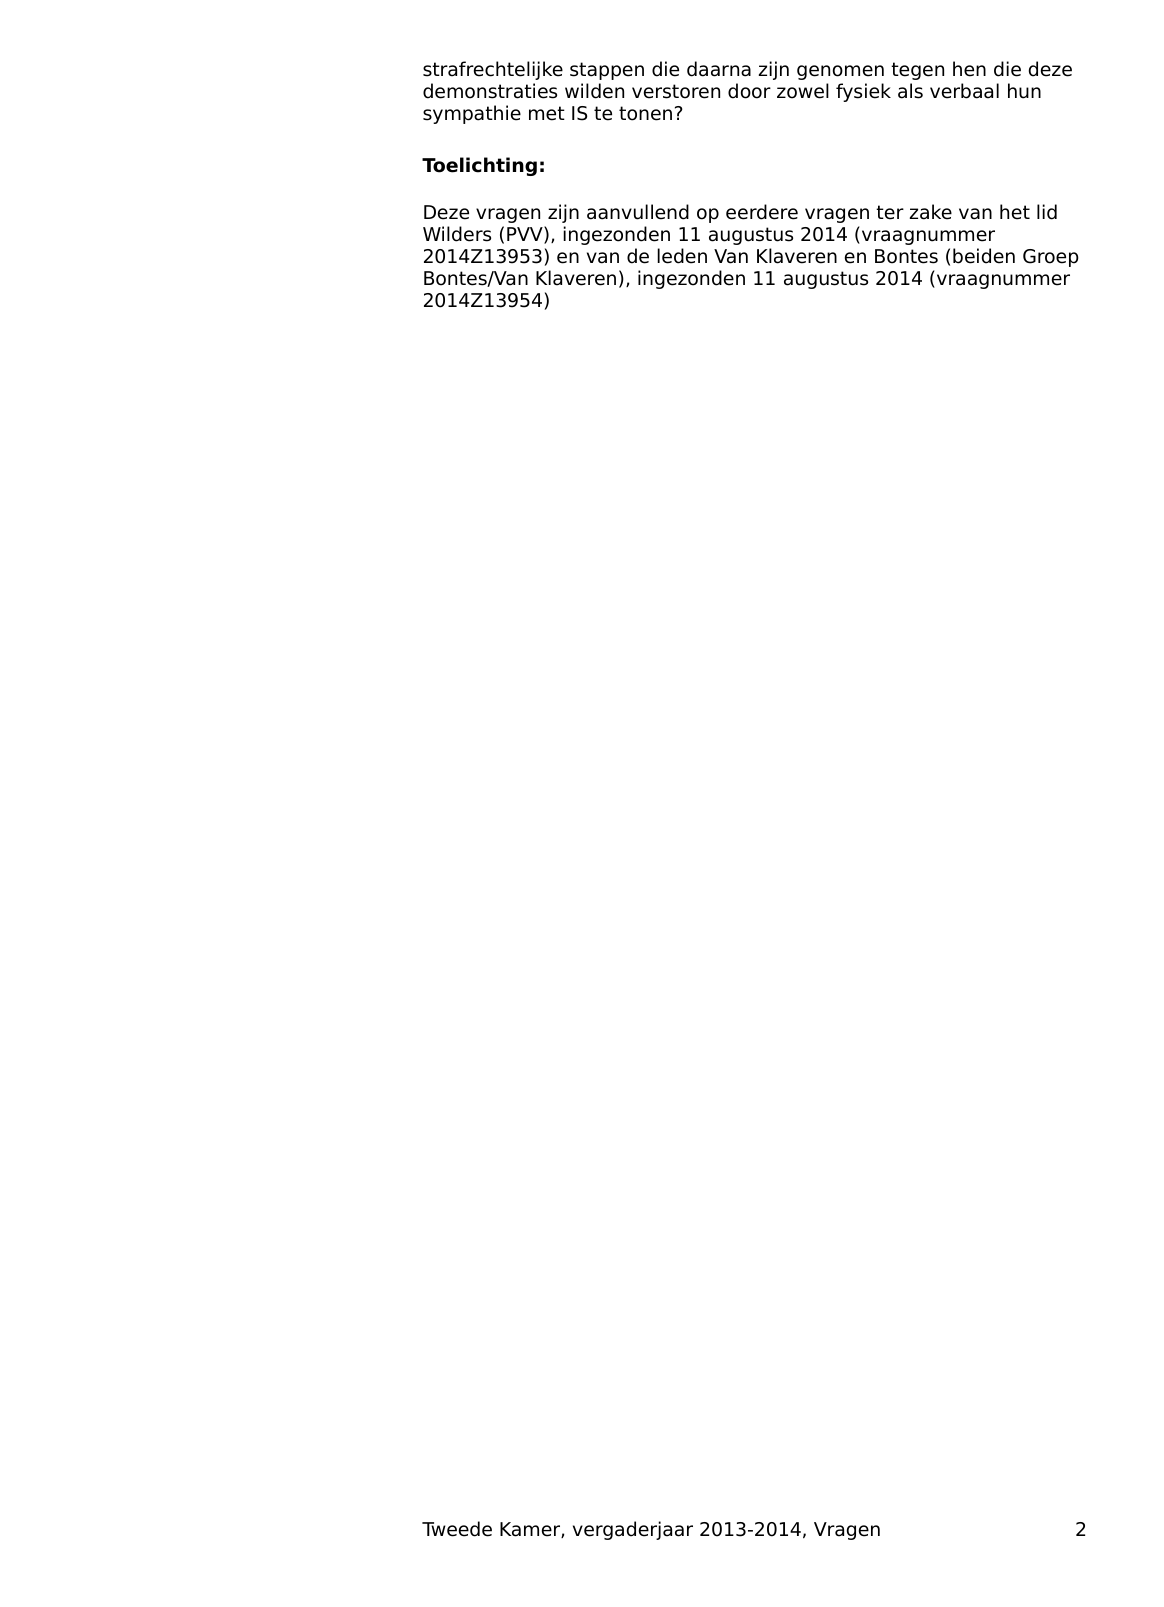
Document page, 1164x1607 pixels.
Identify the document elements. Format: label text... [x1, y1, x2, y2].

text Deze vragen zijn aanvullend op eerdere vragen ter zake van het lid Wilders (PVV), ingezonden 11 augustus 2014 (vraagnummer 2014Z13953) en van de leden Van Klaveren en Bontes (beiden Groep Bontes/Van Klaveren), ingezonden 11 augustus 2014 (vraagnummer 2014Z13954) [422, 202, 1087, 312]
subtitle Toelichting: [422, 155, 1087, 177]
text strafrechtelijke stappen die daarna zijn genomen tegen hen die deze demonstraties wilden verstoren door zowel fysiek als verbaal hun sympathie met IS te tonen? [422, 59, 1087, 125]
